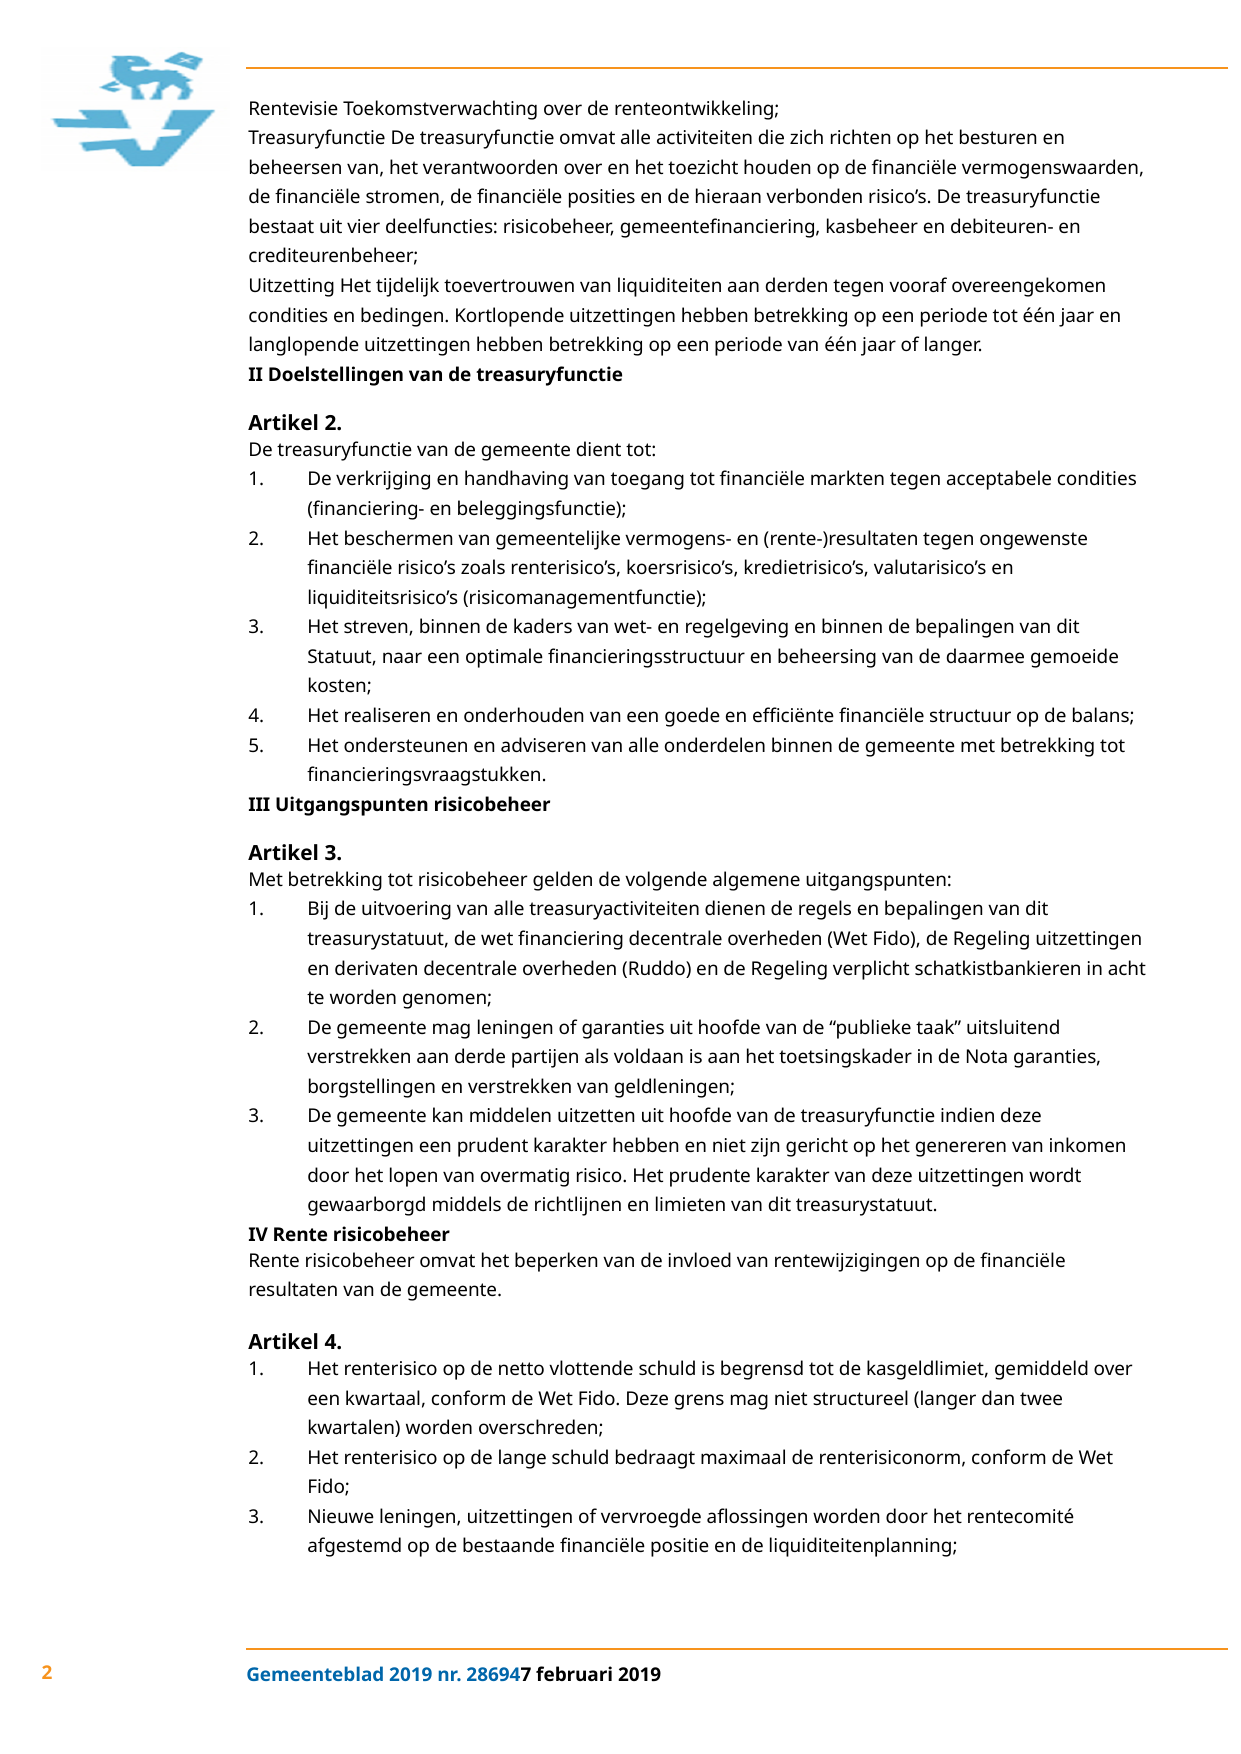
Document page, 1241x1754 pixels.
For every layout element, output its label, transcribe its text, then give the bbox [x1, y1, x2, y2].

list Het realiseren en onderhouden van een goede en efficiënte financiële structuur op de balans; [248, 702, 1152, 728]
text Artikel 3. [248, 838, 1152, 866]
text De treasuryfunctie van de gemeente dient tot: [248, 436, 1152, 462]
text IV Rente risicobeheer [248, 1221, 1152, 1247]
list Bij de uitvoering van alle treasuryactiviteiten dienen de regels en bepalingen van dit treasurystatuut, de wet financiering decentrale overheden (Wet Fido), de Regeling uitzettingen en derivaten decentrale overheden (Ruddo) en de Regeling verplicht schatkistbankieren in acht te worden genomen; [248, 896, 1152, 1010]
picture [41, 47, 231, 172]
list Nieuwe leningen, uitzettingen of vervroegde aflossingen worden door het rentecomité afgestemd op de bestaande financiële positie en de liquiditeitenplanning; [248, 1503, 1152, 1558]
text Artikel 4. [248, 1327, 1152, 1355]
text Artikel 2. [248, 408, 1152, 436]
list Het ondersteunen en adviseren van alle onderdelen binnen de gemeente met betrekking tot financieringsvraagstukken. [248, 732, 1152, 787]
list Het renterisico op de lange schuld bedraagt maximaal de renterisiconorm, conform de Wet Fido; [248, 1444, 1152, 1499]
list De verkrijging en handhaving van toegang tot financiële markten tegen acceptabele condities (financiering- en beleggingsfunctie); [248, 466, 1152, 521]
list Het renterisico op de netto vlottende schuld is begrensd tot de kasgeldlimiet, gemiddeld over een kwartaal, conform de Wet Fido. Deze grens mag niet structureel (langer dan twee kwartalen) worden overschreden; [248, 1355, 1152, 1440]
list De gemeente mag leningen of garanties uit hoofde van de “publieke taak” uitsluitend verstrekken aan derde partijen als voldaan is aan het toetsingskader in de Nota garanties, borgstellingen en verstrekken van geldleningen; [248, 1014, 1152, 1099]
list Het beschermen van gemeentelijke vermogens- en (rente-)resultaten tegen ongewenste financiële risico’s zoals renterisico’s, koersrisico’s, kredietrisico’s, valutarisico’s en liquiditeitsrisico’s (risicomanagementfunctie); [248, 525, 1152, 610]
text Treasuryfunctie De treasuryfunctie omvat alle activiteiten die zich richten op het besturen en beheersen van, het verantwoorden over en het toezicht houden op de financiële vermogenswaarden, de financiële stromen, de financiële posities en de hieraan verbonden risico’s. De treasuryfunctie bestaat uit vier deelfuncties: risicobeheer, gemeentefinanciering, kasbeheer en debiteuren- en crediteurenbeheer; [248, 124, 1152, 268]
text Met betrekking tot risicobeheer gelden de volgende algemene uitgangspunten: [248, 866, 1152, 892]
text Rentevisie Toekomstverwachting over de renteontwikkeling; [248, 95, 1152, 121]
text Uitzetting Het tijdelijk toevertrouwen van liquiditeiten aan derden tegen vooraf overeengekomen condities en bedingen. Kortlopende uitzettingen hebben betrekking op een periode tot één jaar en langlopende uitzettingen hebben betrekking op een periode van één jaar of langer. [248, 272, 1152, 357]
text Rente risicobeheer omvat het beperken van de invloed van rentewijzigingen op de financiële resultaten van de gemeente. [248, 1247, 1152, 1302]
text III Uitgangspunten risicobeheer [248, 791, 1152, 817]
text II Doelstellingen van de treasuryfunctie [248, 361, 1152, 387]
list Het streven, binnen de kaders van wet- en regelgeving en binnen de bepalingen van dit Statuut, naar een optimale financieringsstructuur en beheersing van de daarmee gemoeide kosten; [248, 613, 1152, 698]
list De gemeente kan middelen uitzetten uit hoofde van de treasuryfunctie indien deze uitzettingen een prudent karakter hebben en niet zijn gericht op het genereren van inkomen door het lopen van overmatig risico. Het prudente karakter van deze uitzettingen wordt gewaarborgd middels de richtlijnen en limieten van dit treasurystatuut. [248, 1103, 1152, 1217]
